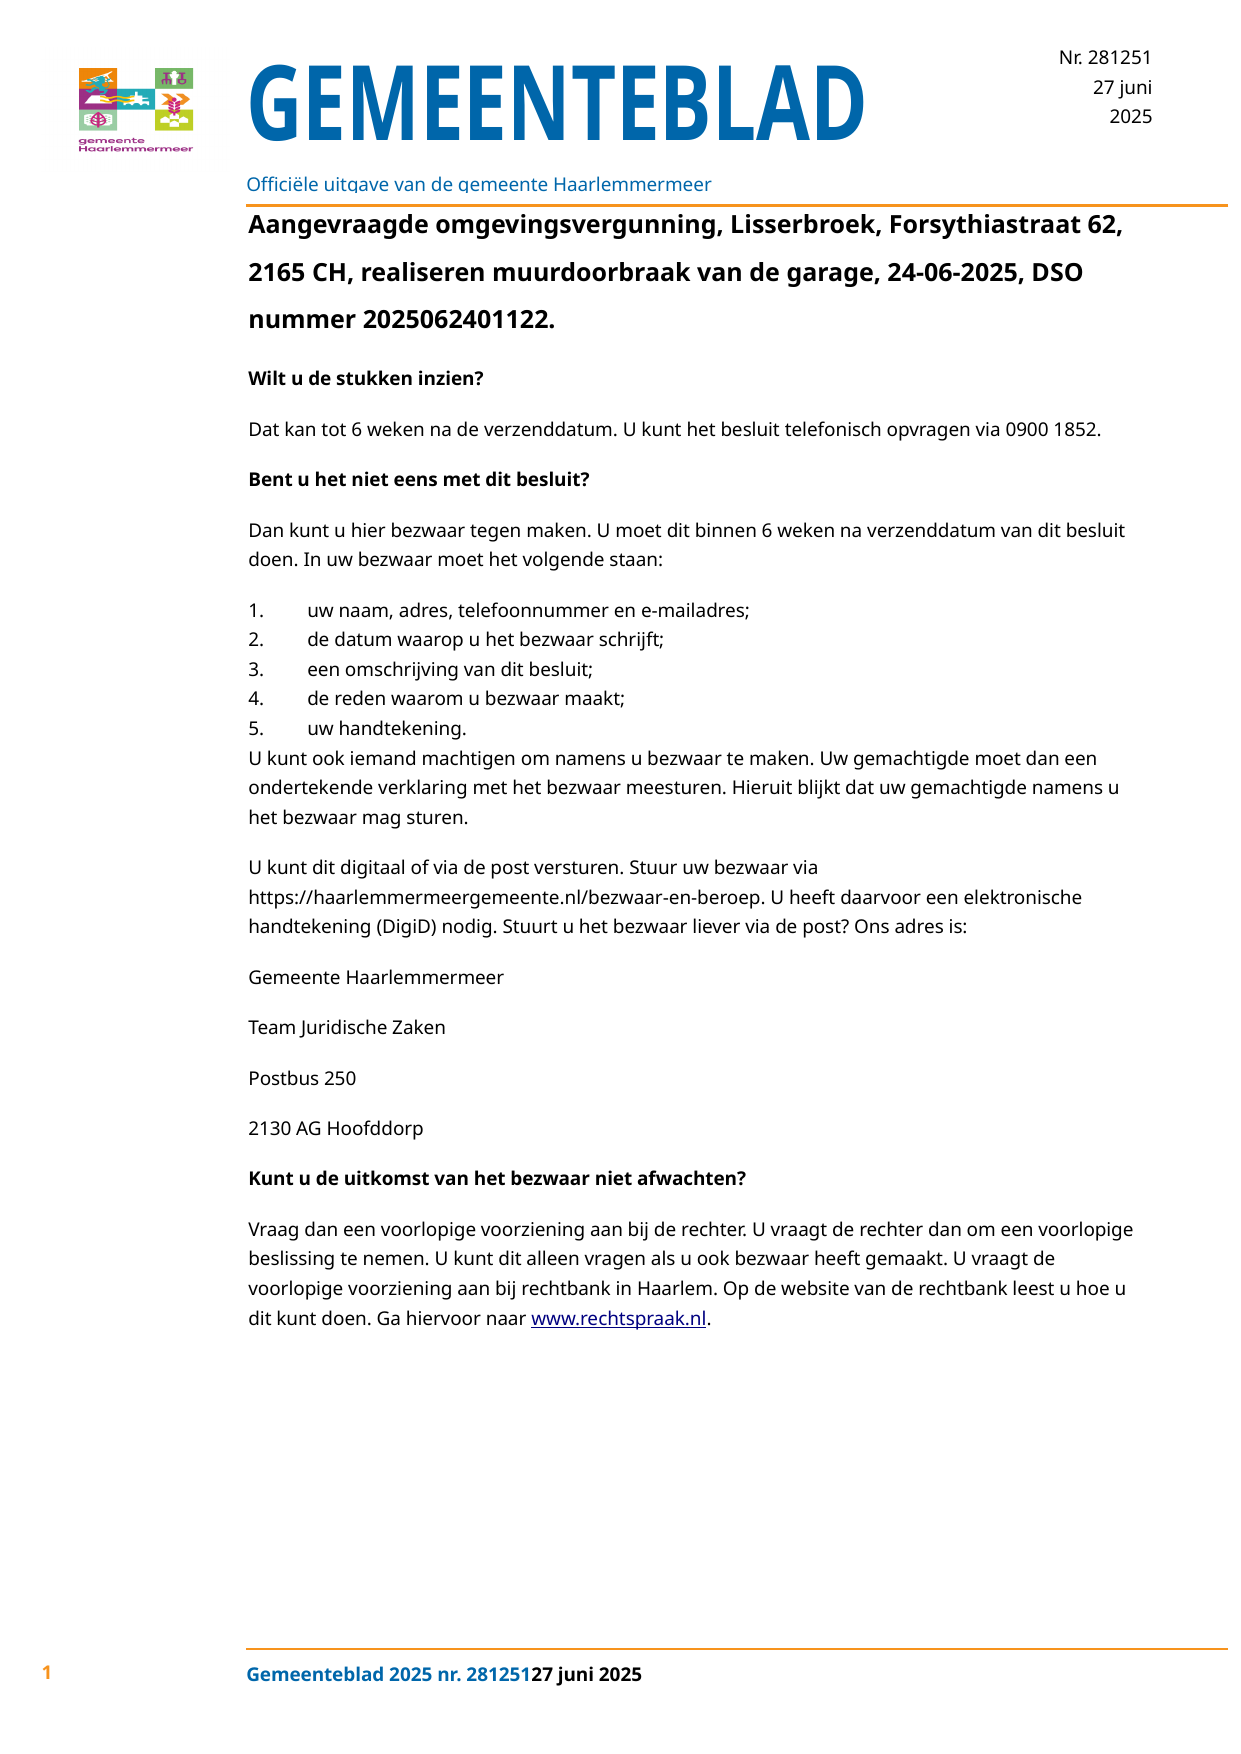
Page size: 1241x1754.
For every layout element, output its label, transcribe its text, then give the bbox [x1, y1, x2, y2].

list uw handtekening. [248, 715, 1152, 741]
text Dan kunt u hier bezwaar tegen maken. U moet dit binnen 6 weken na verzenddatum van dit besluit doen. In uw bezwaar moet het volgende staan: [248, 517, 1152, 572]
list de reden waarom u bezwaar maakt; [248, 686, 1152, 711]
text 2130 AG Hoofddorp [248, 1115, 1152, 1141]
text Vraag dan een voorlopige voorziening aan bij de rechter. U vraagt de rechter dan om een voorlopige beslissing te nemen. U kunt dit alleen vragen als u ook bezwaar heeft gemaakt. U vraagt de voorlopige voorziening aan bij rechtbank in Haarlem. Op de website van de rechtbank leest u hoe u dit kunt doen. Ga hiervoor naar www.rechtspraak.nl. [248, 1216, 1152, 1330]
text U kunt dit digitaal of via de post versturen. Stuur uw bezwaar via https://haarlemmermeergemeente.nl/bezwaar-en-beroep. U heeft daarvoor een elektronische handtekening (DigiD) nodig. Stuurt u het bezwaar liever via de post? Ons adres is: [248, 854, 1152, 939]
text Gemeente Haarlemmermeer [248, 964, 1152, 989]
list een omschrijving van dit besluit; [248, 656, 1152, 682]
text Wilt u de stukken inzien? [248, 366, 1152, 391]
list uw naam, adres, telefoonnummer en e-mailadres; [248, 597, 1152, 622]
text Team Juridische Zaken [248, 1014, 1152, 1040]
list de datum waarop u het bezwaar schrijft; [248, 626, 1152, 652]
text Dat kan tot 6 weken na de verzenddatum. U kunt het besluit telefonisch opvragen via 0900 1852. [248, 416, 1152, 442]
picture [41, 47, 231, 172]
text U kunt ook iemand machtigen om namens u bezwaar te maken. Uw gemachtigde moet dan een ondertekende verklaring met het bezwaar meesturen. Hieruit blijkt dat uw gemachtigde namens u het bezwaar mag sturen. [248, 745, 1152, 829]
text Postbus 250 [248, 1065, 1152, 1090]
text Kunt u de uitkomst van het bezwaar niet afwachten? [248, 1166, 1152, 1191]
text Aangevraagde omgevingsvergunning, Lisserbroek, Forsythiastraat 62, 2165 CH, realiseren muurdoorbraak van de garage, 24-06-2025, DSO nummer 2025062401122. [248, 207, 1152, 336]
text Bent u het niet eens met dit besluit? [248, 466, 1152, 492]
